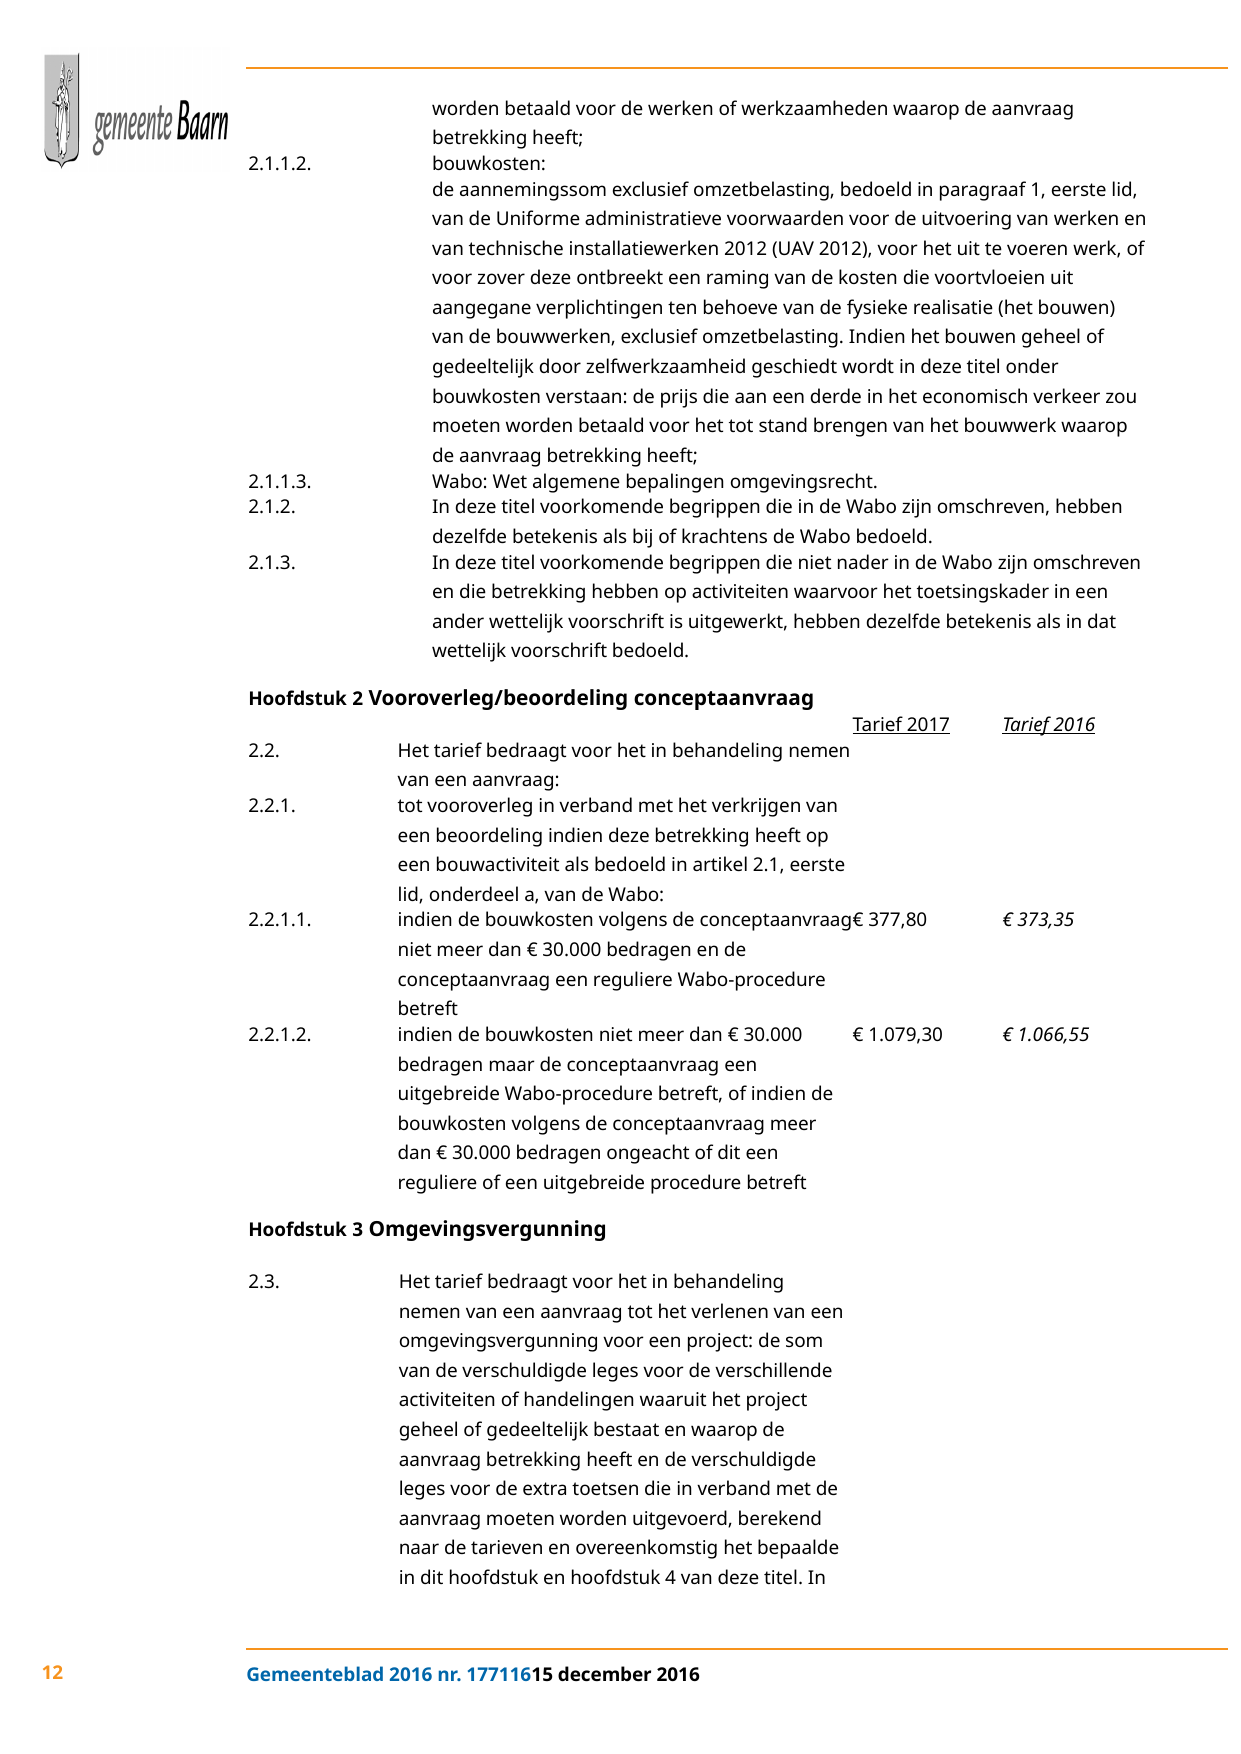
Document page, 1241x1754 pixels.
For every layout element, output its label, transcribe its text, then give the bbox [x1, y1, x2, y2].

table_cell Het tarief bedraagt voor het in behandeling nemen van een aanvraag tot het verlenen van een omgevingsvergunning voor een project: de som van de verschuldigde leges voor de verschillende activiteiten of handelingen waaruit het project geheel of gedeeltelijk bestaat en waarop de aanvraag betrekking heeft en de verschuldigde leges voor de extra toetsen die in verband met de aanvraag moeten worden uitgevoerd, berekend naar de tarieven en overeenkomstig het bepaalde in dit hoofdstuk en hoofdstuk 4 van deze titel. In [399, 1268, 850, 1590]
table_header [1001, 1243, 1152, 1268]
table_header Tarief 2016 [1002, 711, 1152, 737]
table_cell In deze titel voorkomende begrippen die in de Wabo zijn omschreven, hebben dezelfde betekenis als bij of krachtens de Wabo bedoeld. [432, 494, 1152, 549]
table_header [398, 711, 852, 737]
table_cell 2.1.2. [248, 494, 432, 549]
table_cell € 377,80 [853, 907, 1002, 1021]
picture [41, 47, 231, 172]
table_cell [853, 792, 1002, 907]
table_cell worden betaald voor de werken of werkzaamheden waarop de aanvraag betrekking heeft; [432, 95, 1152, 150]
table_cell bouwkosten: [432, 150, 1152, 176]
table_cell 2.2.1.1. [248, 907, 397, 1021]
table_cell 2.3. [248, 1268, 398, 1590]
table_cell € 373,35 [1002, 907, 1152, 1021]
table_cell 2.1.3. [248, 549, 432, 663]
table_header Tarief 2017 [853, 711, 1002, 737]
table_header [248, 711, 397, 737]
table_cell indien de bouwkosten niet meer dan € 30.000 bedragen maar de conceptaanvraag een uitgebreide Wabo-procedure betreft, of indien de bouwkosten volgens de conceptaanvraag meer dan € 30.000 bedragen ongeacht of dit een reguliere of een uitgebreide procedure betreft [398, 1021, 852, 1195]
table_cell tot vooroverleg in verband met het verkrijgen van een beoordeling indien deze betrekking heeft op een bouwactiviteit als bedoeld in artikel 2.1, eerste lid, onderdeel a, van de Wabo: [398, 792, 852, 907]
table_header [850, 1243, 1001, 1268]
table_cell 2.2.1. [248, 792, 397, 907]
table_cell 2.2.1.2. [248, 1021, 397, 1195]
table_cell [853, 737, 1002, 792]
table_cell de aannemingssom exclusief omzetbelasting, bedoeld in paragraaf 1, eerste lid, van de Uniforme administratieve voorwaarden voor de uitvoering van werken en van technische installatiewerken 2012 (UAV 2012), voor het uit te voeren werk, of voor zover deze ontbreekt een raming van de kosten die voortvloeien uit aangegane verplichtingen ten behoeve van de fysieke realisatie (het bouwen) van de bouwwerken, exclusief omzetbelasting. Indien het bouwen geheel of gedeeltelijk door zelfwerkzaamheid geschiedt wordt in deze titel onder bouwkosten verstaan: de prijs die aan een derde in het economisch verkeer zou moeten worden betaald voor het tot stand brengen van het bouwwerk waarop de aanvraag betrekking heeft; [432, 176, 1152, 468]
table_cell Het tarief bedraagt voor het in behandeling nemen van een aanvraag: [398, 737, 852, 792]
table_cell Wabo: Wet algemene bepalingen omgevingsrecht. [432, 468, 1152, 493]
text Hoofdstuk 2 Vooroverleg/beoordeling conceptaanvraag [248, 683, 1152, 711]
table_cell € 1.079,30 [853, 1021, 1002, 1195]
table_cell 2.1.1.2. [248, 150, 432, 176]
table_cell 2.2. [248, 737, 397, 792]
table_cell [850, 1268, 1001, 1590]
table_cell [1001, 1268, 1152, 1590]
table_cell [248, 176, 432, 468]
text Hoofdstuk 3 Omgevingsvergunning [248, 1214, 1152, 1242]
table_cell [1002, 737, 1152, 792]
table_cell In deze titel voorkomende begrippen die niet nader in de Wabo zijn omschreven en die betrekking hebben op activiteiten waarvoor het toetsingskader in een ander wettelijk voorschrift is uitgewerkt, hebben dezelfde betekenis als in dat wettelijk voorschrift bedoeld. [432, 549, 1152, 663]
table_cell [248, 95, 432, 150]
table_cell indien de bouwkosten volgens de conceptaanvraag niet meer dan € 30.000 bedragen en de conceptaanvraag een reguliere Wabo-procedure betreft [398, 907, 852, 1021]
table_header [248, 1243, 398, 1268]
table_cell [1002, 792, 1152, 907]
table_cell 2.1.1.3. [248, 468, 432, 493]
table_header [399, 1243, 850, 1268]
table_cell € 1.066,55 [1002, 1021, 1152, 1195]
